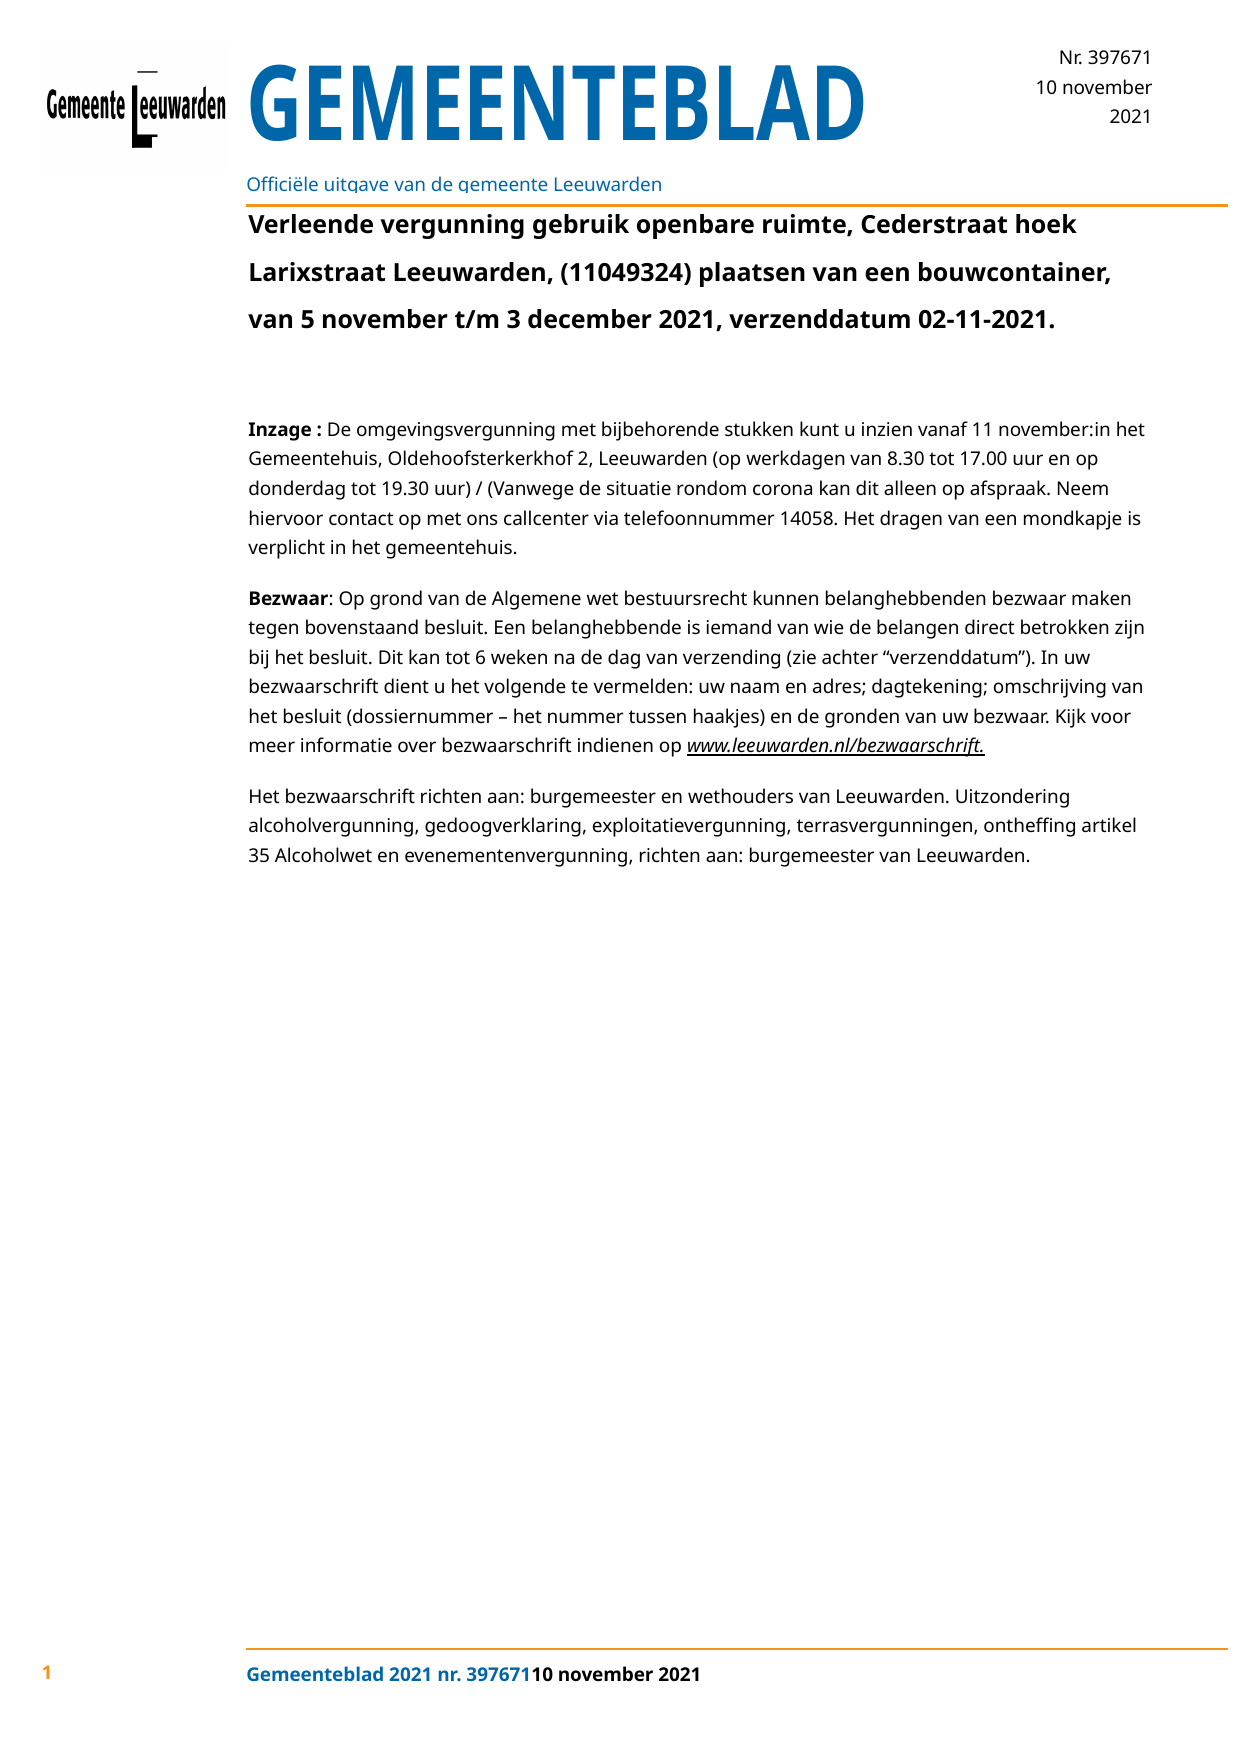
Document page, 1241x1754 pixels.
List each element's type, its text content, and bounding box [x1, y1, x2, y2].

picture [41, 47, 231, 172]
text Verleende vergunning gebruik openbare ruimte, Cederstraat hoek Larixstraat Leeuwarden, (11049324) plaatsen van een bouwcontainer, van 5 november t/m 3 december 2021, verzenddatum 02-11-2021. [248, 207, 1152, 336]
text Bezwaar: Op grond van de Algemene wet bestuursrecht kunnen belanghebbenden bezwaar maken tegen bovenstaand besluit. Een belanghebbende is iemand van wie de belangen direct betrokken zijn bij het besluit. Dit kan tot 6 weken na de dag van verzending (zie achter “verzenddatum”). In uw bezwaarschrift dient u het volgende te vermelden: uw naam en adres; dagtekening; omschrijving van het besluit (dossiernummer – het nummer tussen haakjes) en de gronden van uw bezwaar. Kijk voor meer informatie over bezwaarschrift indienen op www.leeuwarden.nl/bezwaarschrift. [248, 585, 1152, 758]
text Het bezwaarschrift richten aan: burgemeester en wethouders van Leeuwarden. Uitzondering alcoholvergunning, gedoogverklaring, exploitatievergunning, terrasvergunningen, ontheffing artikel 35 Alcoholwet en evenementenvergunning, richten aan: burgemeester van Leeuwarden. [248, 783, 1152, 868]
text Inzage : De omgevingsvergunning met bijbehorende stukken kunt u inzien vanaf 11 november:in het Gemeentehuis, Oldehoofsterkerkhof 2, Leeuwarden (op werkdagen van 8.30 tot 17.00 uur en op donderdag tot 19.30 uur) / (Vanwege de situatie rondom corona kan dit alleen op afspraak. Neem hiervoor contact op met ons callcenter via telefoonnummer 14058. Het dragen van een mondkapje is verplicht in het gemeentehuis. [248, 416, 1152, 560]
